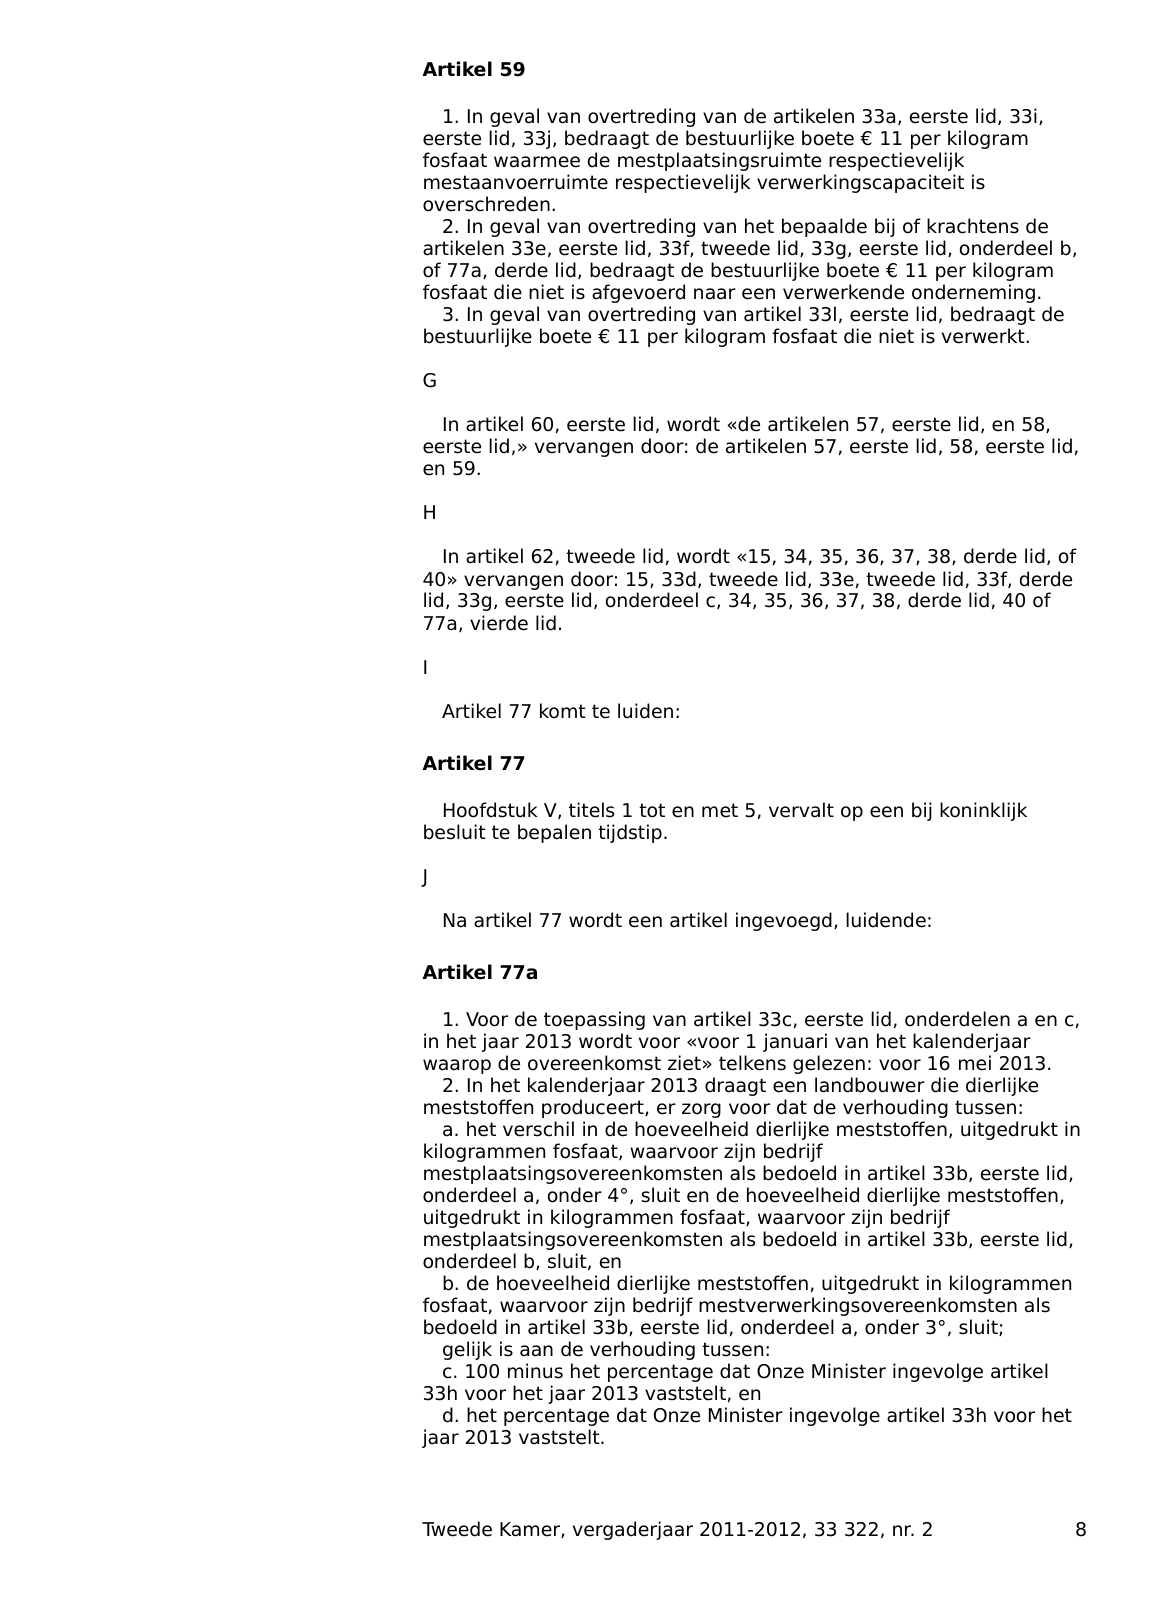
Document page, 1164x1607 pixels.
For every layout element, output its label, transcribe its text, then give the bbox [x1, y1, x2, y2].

text Hoofdstuk V, titels 1 tot en met 5, vervalt op een bij koninklijk besluit te bepalen tijdstip. [422, 800, 1087, 844]
text In artikel 60, eerste lid, wordt «de artikelen 57, eerste lid, en 58, eerste lid,» vervangen door: de artikelen 57, eerste lid, 58, eerste lid, en 59. [422, 414, 1087, 480]
subtitle Artikel 77a [422, 962, 1087, 984]
text J [422, 866, 1087, 888]
text 2. In geval van overtreding van het bepaalde bij of krachtens de artikelen 33e, eerste lid, 33f, tweede lid, 33g, eerste lid, onderdeel b, of 77a, derde lid, bedraagt de bestuurlijke boete € 11 per kilogram fosfaat die niet is afgevoerd naar een verwerkende onderneming. [422, 216, 1087, 304]
text I [422, 657, 1087, 678]
text b. de hoeveelheid dierlijke meststoffen, uitgedrukt in kilogrammen fosfaat, waarvoor zijn bedrijf mestverwerkingsovereenkomsten als bedoeld in artikel 33b, eerste lid, onderdeel a, onder 3°, sluit; [422, 1273, 1087, 1339]
text G [422, 370, 1087, 392]
text 1. In geval van overtreding van de artikelen 33a, eerste lid, 33i, eerste lid, 33j, bedraagt de bestuurlijke boete € 11 per kilogram fosfaat waarmee de mestplaatsingsruimte respectievelijk mestaanvoerruimte respectievelijk verwerkingscapaciteit is overschreden. [422, 106, 1087, 216]
text Artikel 77 komt te luiden: [422, 701, 1087, 723]
text a. het verschil in de hoeveelheid dierlijke meststoffen, uitgedrukt in kilogrammen fosfaat, waarvoor zijn bedrijf mestplaatsingsovereenkomsten als bedoeld in artikel 33b, eerste lid, onderdeel a, onder 4°, sluit en de hoeveelheid dierlijke meststoffen, uitgedrukt in kilogrammen fosfaat, waarvoor zijn bedrijf mestplaatsingsovereenkomsten als bedoeld in artikel 33b, eerste lid, onderdeel b, sluit, en [422, 1119, 1087, 1273]
text 2. In het kalenderjaar 2013 draagt een landbouwer die dierlijke meststoffen produceert, er zorg voor dat de verhouding tussen: [422, 1075, 1087, 1119]
text 3. In geval van overtreding van artikel 33l, eerste lid, bedraagt de bestuurlijke boete € 11 per kilogram fosfaat die niet is verwerkt. [422, 304, 1087, 348]
text Na artikel 77 wordt een artikel ingevoegd, luidende: [422, 910, 1087, 932]
text H [422, 502, 1087, 524]
subtitle Artikel 77 [422, 753, 1087, 775]
text In artikel 62, tweede lid, wordt «15, 34, 35, 36, 37, 38, derde lid, of 40» vervangen door: 15, 33d, tweede lid, 33e, tweede lid, 33f, derde lid, 33g, eerste lid, onderdeel c, 34, 35, 36, 37, 38, derde lid, 40 of 77a, vierde lid. [422, 546, 1087, 634]
text gelijk is aan de verhouding tussen: [422, 1339, 1087, 1361]
text d. het percentage dat Onze Minister ingevolge artikel 33h voor het jaar 2013 vaststelt. [422, 1404, 1087, 1448]
subtitle Artikel 59 [422, 59, 1087, 81]
text c. 100 minus het percentage dat Onze Minister ingevolge artikel 33h voor het jaar 2013 vaststelt, en [422, 1361, 1087, 1404]
text 1. Voor de toepassing van artikel 33c, eerste lid, onderdelen a en c, in het jaar 2013 wordt voor «voor 1 januari van het kalenderjaar waarop de overeenkomst ziet» telkens gelezen: voor 16 mei 2013. [422, 1009, 1087, 1075]
